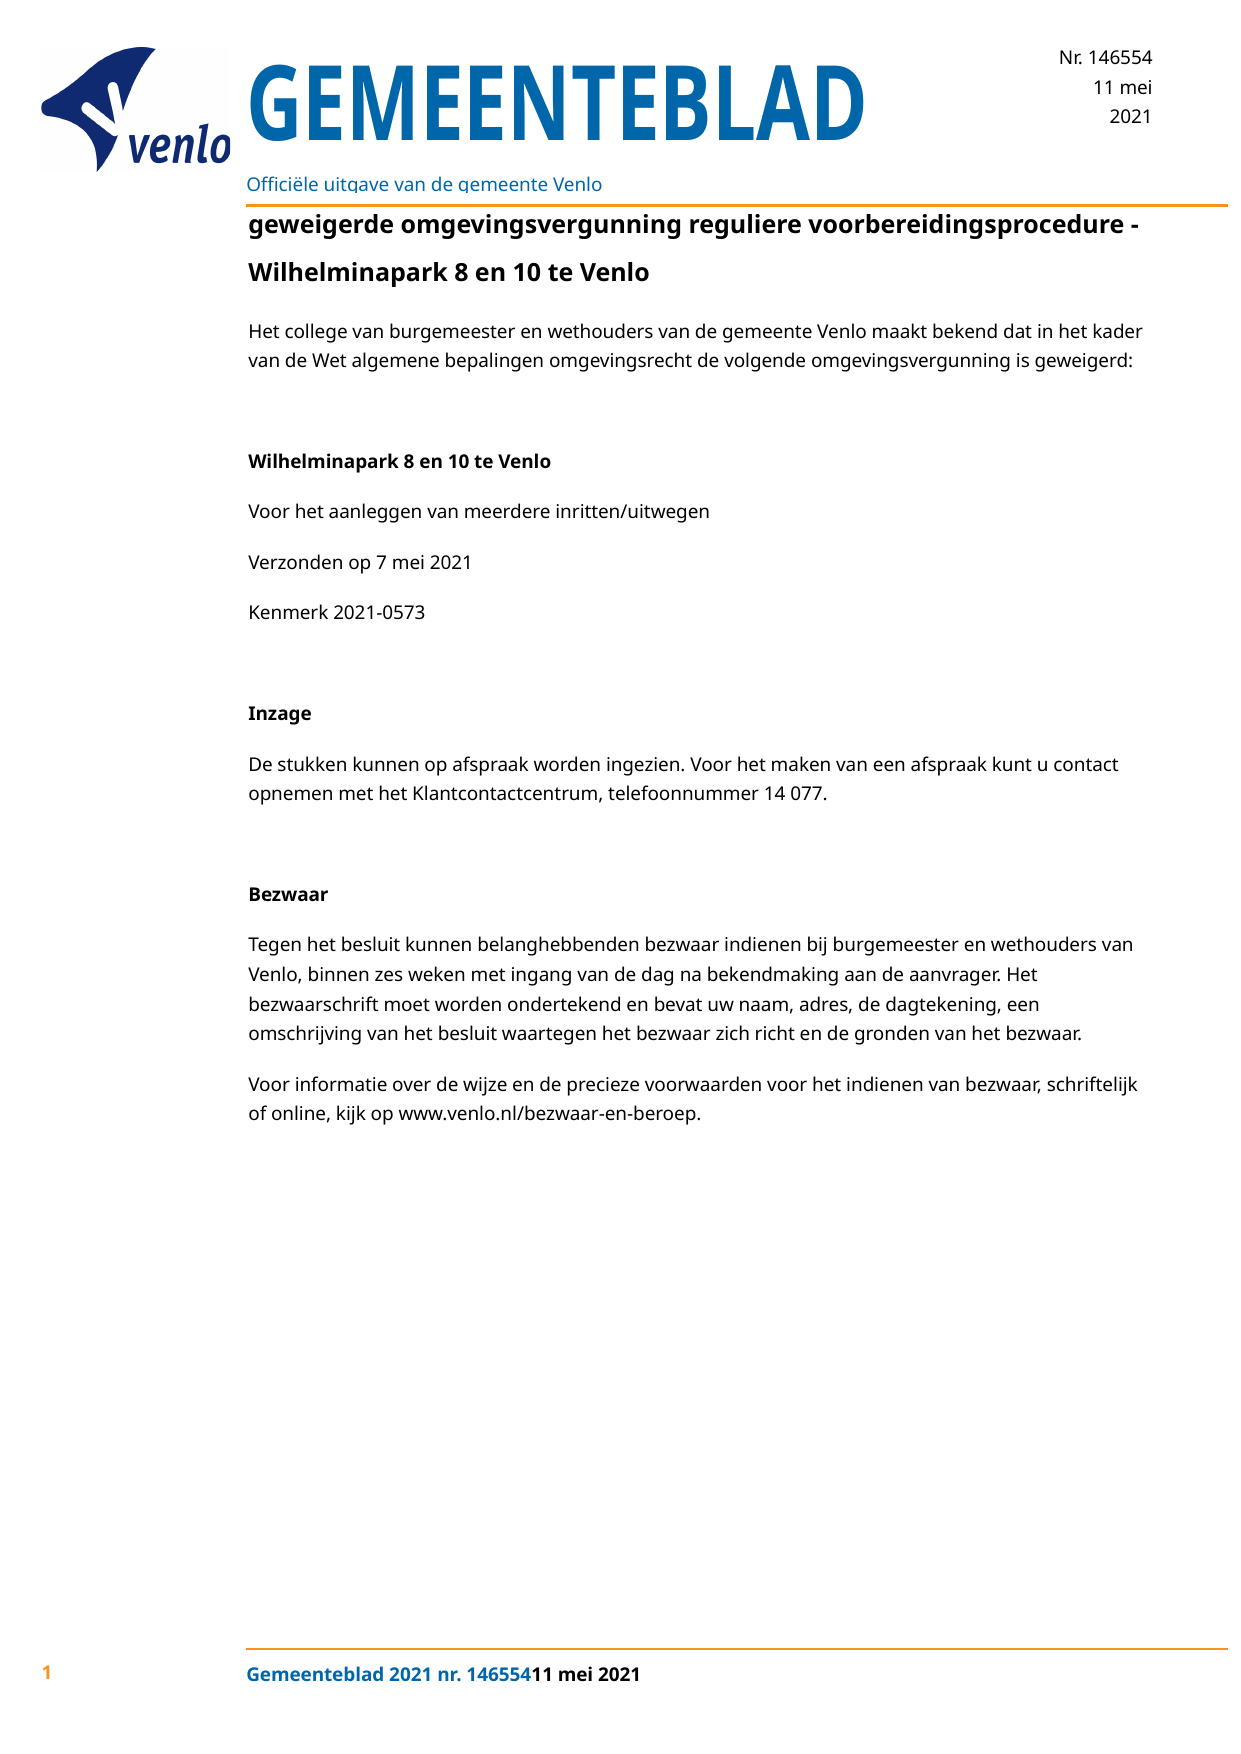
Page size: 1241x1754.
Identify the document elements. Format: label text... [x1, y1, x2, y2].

picture [41, 47, 231, 172]
text Voor informatie over de wijze en de precieze voorwaarden voor het indienen van bezwaar, schriftelijk of online, kijk op www.venlo.nl/bezwaar-en-beroep. [248, 1071, 1152, 1126]
text Wilhelminapark 8 en 10 te Venlo [248, 448, 1152, 474]
text Bezwaar [248, 881, 1152, 907]
text Inzage [248, 700, 1152, 726]
text Het college van burgemeester en wethouders van de gemeente Venlo maakt bekend dat in het kader van de Wet algemene bepalingen omgevingsrecht de volgende omgevingsvergunning is geweigerd: [248, 318, 1152, 373]
text Verzonden op 7 mei 2021 [248, 549, 1152, 575]
text Tegen het besluit kunnen belanghebbenden bezwaar indienen bij burgemeester en wethouders van Venlo, binnen zes weken met ingang van de dag na bekendmaking aan de aanvrager. Het bezwaarschrift moet worden ondertekend en bevat uw naam, adres, de dagtekening, een omschrijving van het besluit waartegen het bezwaar zich richt en de gronden van het bezwaar. [248, 932, 1152, 1046]
text Kenmerk 2021-0573 [248, 599, 1152, 625]
text geweigerde omgevingsvergunning reguliere voorbereidingsprocedure - Wilhelminapark 8 en 10 te Venlo [248, 207, 1152, 288]
text Voor het aanleggen van meerdere inritten/uitwegen [248, 499, 1152, 524]
text De stukken kunnen op afspraak worden ingezien. Voor het maken van een afspraak kunt u contact opnemen met het Klantcontactcentrum, telefoonnummer 14 077. [248, 751, 1152, 806]
